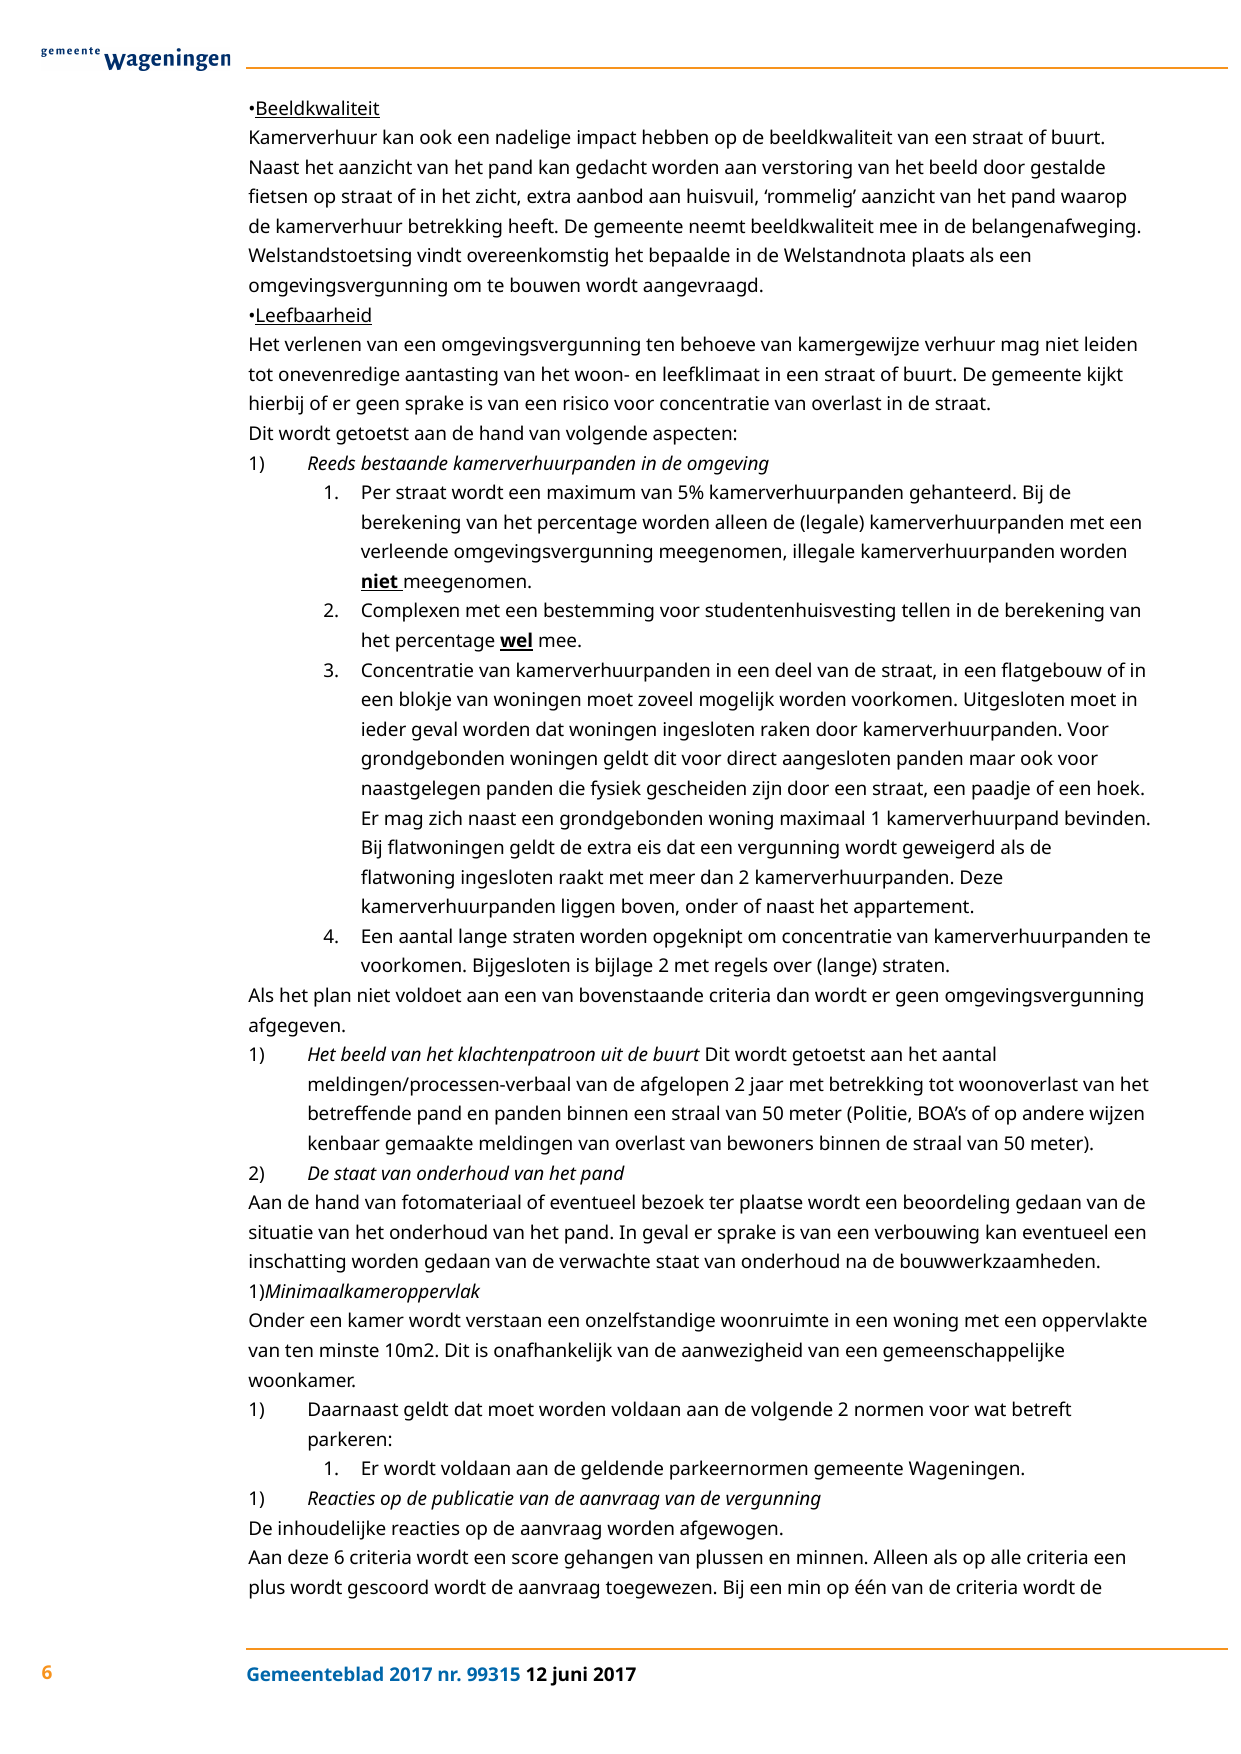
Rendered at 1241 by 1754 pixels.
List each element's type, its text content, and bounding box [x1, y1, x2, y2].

list De staat van onderhoud van het pand [248, 1160, 1152, 1186]
list Per straat wordt een maximum van 5% kamerverhuurpanden gehanteerd. Bij de berekening van het percentage worden alleen de (legale) kamerverhuurpanden met een verleende omgevingsvergunning meegenomen, illegale kamerverhuurpanden worden niet meegenomen. [323, 479, 1152, 594]
list Reeds bestaande kamerverhuurpanden in de omgeving [248, 450, 1152, 476]
list Daarnaast geldt dat moet worden voldaan aan de volgende 2 normen voor wat betreft parkeren: [248, 1396, 1152, 1452]
list Het beeld van het klachtenpatroon uit de buurt Dit wordt getoetst aan het aantal meldingen/processen-verbaal van de afgelopen 2 jaar met betrekking tot woonoverlast van het betreffende pand en panden binnen een straal van 50 meter (Politie, BOA’s of op andere wijzen kenbaar gemaakte meldingen van overlast van bewoners binnen de straal van 50 meter). [248, 1041, 1152, 1156]
text De inhoudelijke reacties op de aanvraag worden afgewogen. [248, 1515, 1152, 1541]
list Een aantal lange straten worden opgeknipt om concentratie van kamerverhuurpanden te voorkomen. Bijgesloten is bijlage 2 met regels over (lange) straten. [323, 923, 1152, 978]
text Kamerverhuur kan ook een nadelige impact hebben op de beeldkwaliteit van een straat of buurt. Naast het aanzicht van het pand kan gedacht worden aan verstoring van het beeld door gestalde fietsen op straat of in het zicht, extra aanbod aan huisvuil, ‘rommelig’ aanzicht van het pand waarop de kamerverhuur betrekking heeft. De gemeente neemt beeldkwaliteit mee in de belangenafweging. Welstandstoetsing vindt overeenkomstig het bepaalde in de Welstandnota plaats als een omgevingsvergunning om te bouwen wordt aangevraagd. [248, 124, 1152, 298]
text 1)Minimaalkameroppervlak [248, 1278, 1152, 1304]
text Dit wordt getoetst aan de hand van volgende aspecten: [248, 420, 1152, 446]
text Onder een kamer wordt verstaan een onzelfstandige woonruimte in een woning met een oppervlakte van ten minste 10m2. Dit is onafhankelijk van de aanwezigheid van een gemeenschappelijke woonkamer. [248, 1308, 1152, 1393]
picture [41, 47, 231, 71]
text Het verlenen van een omgevingsvergunning ten behoeve van kamergewijze verhuur mag niet leiden tot onevenredige aantasting van het woon- en leefklimaat in een straat of buurt. De gemeente kijkt hierbij of er geen sprake is van een risico voor concentratie van overlast in de straat. [248, 331, 1152, 416]
list Er wordt voldaan aan de geldende parkeernormen gemeente Wageningen. [323, 1456, 1152, 1481]
list Concentratie van kamerverhuurpanden in een deel van de straat, in een flatgebouw of in een blokje van woningen moet zoveel mogelijk worden voorkomen. Uitgesloten moet in ieder geval worden dat woningen ingesloten raken door kamerverhuurpanden. Voor grondgebonden woningen geldt dit voor direct aangesloten panden maar ook voor naastgelegen panden die fysiek gescheiden zijn door een straat, een paadje of een hoek. Er mag zich naast een grondgebonden woning maximaal 1 kamerverhuurpand bevinden. Bij flatwoningen geldt de extra eis dat een vergunning wordt geweigerd als de flatwoning ingesloten raakt met meer dan 2 kamerverhuurpanden. Deze kamerverhuurpanden liggen boven, onder of naast het appartement. [323, 657, 1152, 919]
text •Leefbaarheid [248, 302, 1152, 328]
text Aan deze 6 criteria wordt een score gehangen van plussen en minnen. Alleen als op alle criteria een plus wordt gescoord wordt de aanvraag toegewezen. Bij een min op één van de criteria wordt de [248, 1544, 1152, 1600]
text Aan de hand van fotomateriaal of eventueel bezoek ter plaatse wordt een beoordeling gedaan van de situatie van het onderhoud van het pand. In geval er sprake is van een verbouwing kan eventueel een inschatting worden gedaan van de verwachte staat van onderhoud na de bouwwerkzaamheden. [248, 1189, 1152, 1274]
text Als het plan niet voldoet aan een van bovenstaande criteria dan wordt er geen omgevingsvergunning afgegeven. [248, 982, 1152, 1038]
text •Beeldkwaliteit [248, 95, 1152, 121]
list Complexen met een bestemming voor studentenhuisvesting tellen in de berekening van het percentage wel mee. [323, 598, 1152, 653]
list Reacties op de publicatie van de aanvraag van de vergunning [248, 1485, 1152, 1511]
